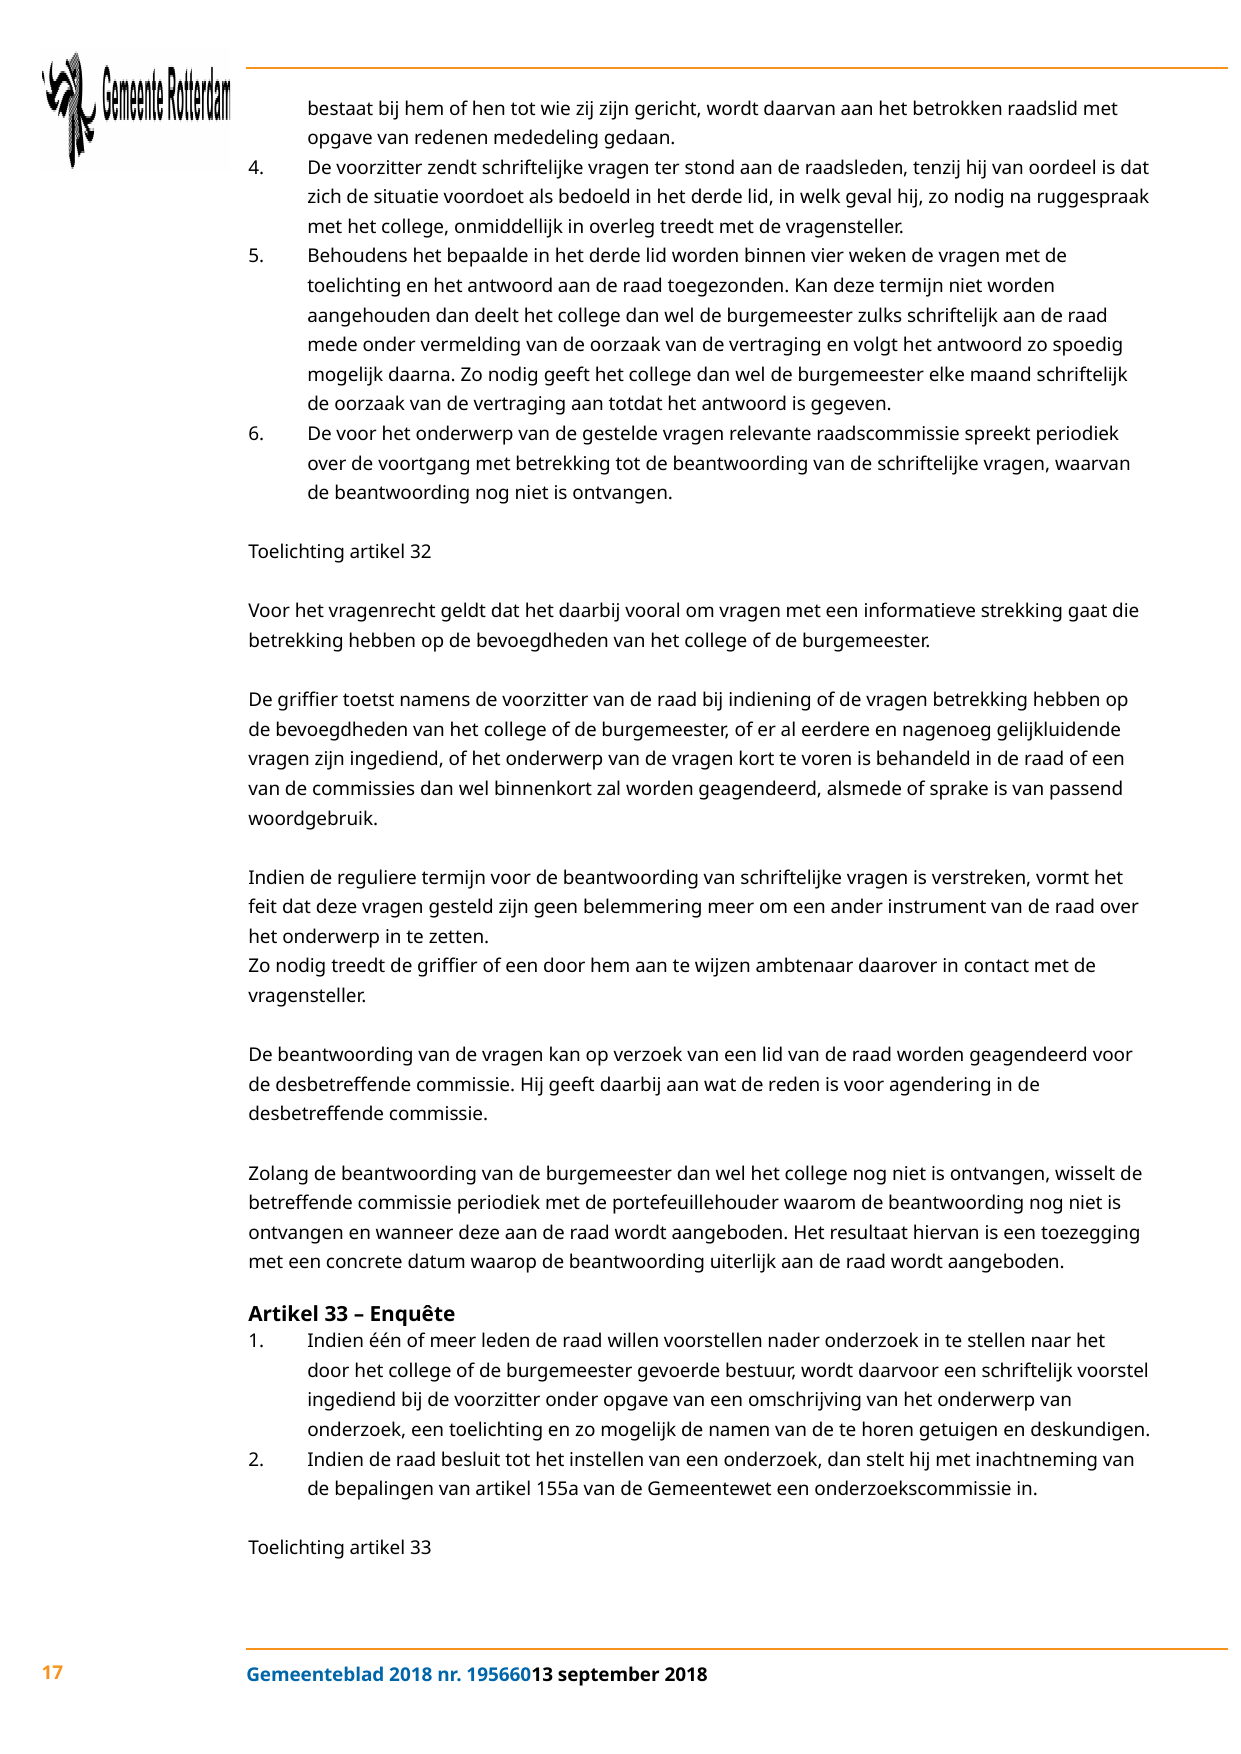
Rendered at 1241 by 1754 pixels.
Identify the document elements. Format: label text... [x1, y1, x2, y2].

list Indien de raad besluit tot het instellen van een onderzoek, dan stelt hij met inachtneming van de bepalingen van artikel 155a van de Gemeentewet een onderzoekscommissie in. [248, 1446, 1152, 1501]
picture [41, 47, 231, 172]
text De beantwoording van de vragen kan op verzoek van een lid van de raad worden geagendeerd voor de desbetreffende commissie. Hij geeft daarbij aan wat de reden is voor agendering in de desbetreffende commissie. [248, 1041, 1152, 1126]
text Voor het vragenrecht geldt dat het daarbij vooral om vragen met een informatieve strekking gaat die betrekking hebben op de bevoegdheden van het college of de burgemeester. [248, 598, 1152, 653]
list bestaat bij hem of hen tot wie zij zijn gericht, wordt daarvan aan het betrokken raadslid met opgave van redenen mededeling gedaan. [248, 95, 1152, 150]
text Toelichting artikel 32 [248, 538, 1152, 564]
text Zolang de beantwoording van de burgemeester dan wel het college nog niet is ontvangen, wisselt de betreffende commissie periodiek met de portefeuillehouder waarom de beantwoording nog niet is ontvangen en wanneer deze aan de raad wordt aangeboden. Het resultaat hiervan is een toezegging met een concrete datum waarop de beantwoording uiterlijk aan de raad wordt aangeboden. [248, 1160, 1152, 1274]
text Zo nodig treedt de griffier of een door hem aan te wijzen ambtenaar daarover in contact met de vragensteller. [248, 953, 1152, 1008]
list Behoudens het bepaalde in het derde lid worden binnen vier weken de vragen met de toelichting en het antwoord aan de raad toegezonden. Kan deze termijn niet worden aangehouden dan deelt het college dan wel de burgemeester zulks schriftelijk aan de raad mede onder vermelding van de oorzaak van de vertraging en volgt het antwoord zo spoedig mogelijk daarna. Zo nodig geeft het college dan wel de burgemeester elke maand schriftelijk de oorzaak van de vertraging aan totdat het antwoord is gegeven. [248, 243, 1152, 416]
text Indien de reguliere termijn voor de beantwoording van schriftelijke vragen is verstreken, vormt het feit dat deze vragen gesteld zijn geen belemmering meer om een ander instrument van de raad over het onderwerp in te zetten. [248, 864, 1152, 949]
list De voor het onderwerp van de gestelde vragen relevante raadscommissie spreekt periodiek over de voortgang met betrekking tot de beantwoording van de schriftelijke vragen, waarvan de beantwoording nog niet is ontvangen. [248, 420, 1152, 505]
text Artikel 33 – Enquête [248, 1299, 1152, 1327]
text Toelichting artikel 33 [248, 1534, 1152, 1560]
text De griffier toetst namens de voorzitter van de raad bij indiening of de vragen betrekking hebben op de bevoegdheden van het college of de burgemeester, of er al eerdere en nagenoeg gelijkluidende vragen zijn ingediend, of het onderwerp van de vragen kort te voren is behandeld in de raad of een van de commissies dan wel binnenkort zal worden geagendeerd, alsmede of sprake is van passend woordgebruik. [248, 686, 1152, 831]
list De voorzitter zendt schriftelijke vragen ter stond aan de raadsleden, tenzij hij van oordeel is dat zich de situatie voordoet als bedoeld in het derde lid, in welk geval hij, zo nodig na ruggespraak met het college, onmiddellijk in overleg treedt met de vragensteller. [248, 154, 1152, 239]
list Indien één of meer leden de raad willen voorstellen nader onderzoek in te stellen naar het door het college of de burgemeester gevoerde bestuur, wordt daarvoor een schriftelijk voorstel ingediend bij de voorzitter onder opgave van een omschrijving van het onderwerp van onderzoek, een toelichting en zo mogelijk de namen van de te horen getuigen en deskundigen. [248, 1327, 1152, 1442]
